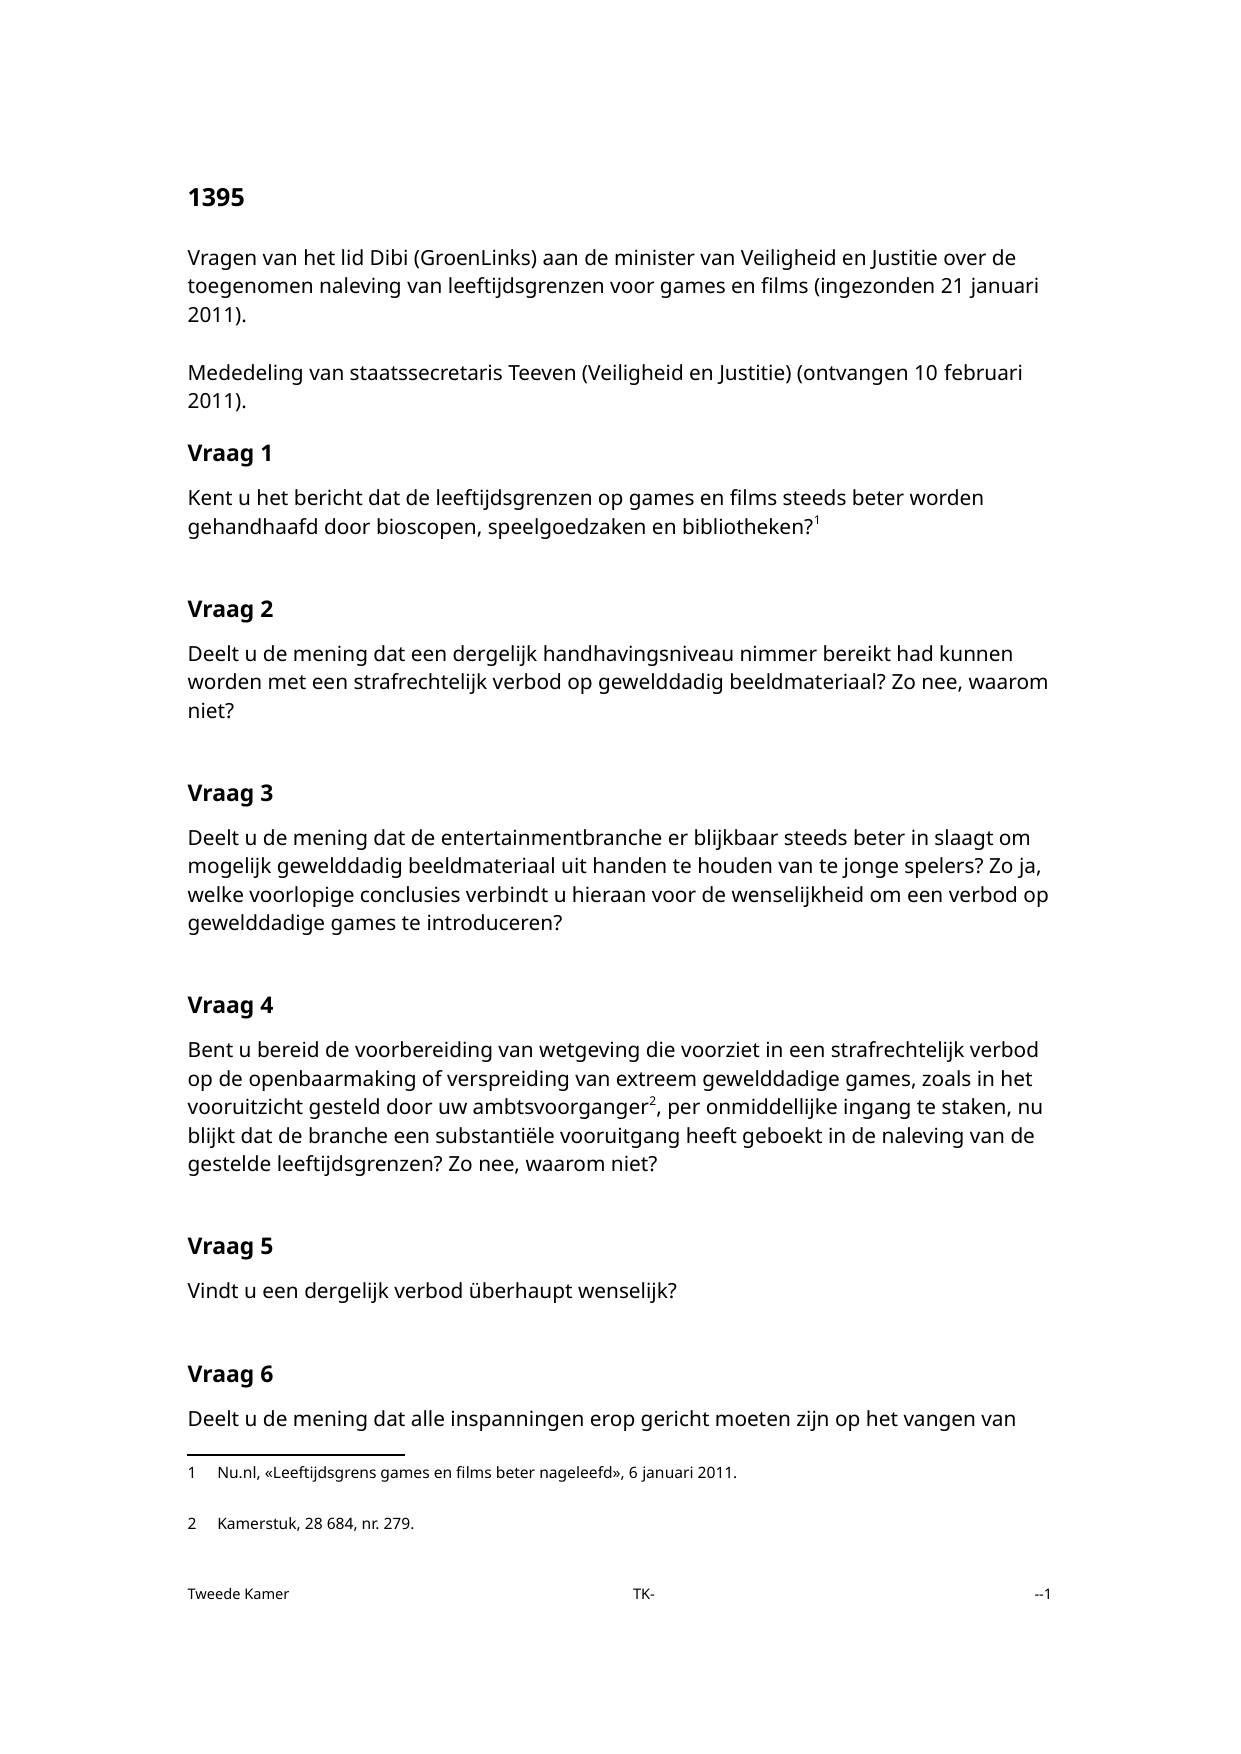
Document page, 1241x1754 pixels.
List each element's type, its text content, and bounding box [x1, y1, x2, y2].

subtitle Vraag 3 [187, 777, 1053, 808]
subtitle Vraag 2 [187, 593, 1053, 624]
subtitle Vraag 4 [187, 989, 1053, 1021]
text Vragen van het lid Dibi (GroenLinks) aan de minister van Veiligheid en Justitie over de toegenomen naleving van leeftijdsgrenzen voor games en films (ingezonden 21 januari 2011). [187, 243, 1053, 328]
text Kent u het bericht dat de leeftijdsgrenzen op games en films steeds beter worden gehandhaafd door bioscopen, speelgoedzaken en bibliotheken? [187, 483, 1053, 540]
text 1395 [187, 179, 1053, 213]
subtitle Vraag 5 [187, 1230, 1053, 1262]
subtitle Vraag 1 [187, 437, 1053, 468]
text Mededeling van staatssecretaris Teeven (Veiligheid en Justitie) (ontvangen 10 februari 2011). [187, 358, 1053, 415]
text Deelt u de mening dat alle inspanningen erop gericht moeten zijn op het vangen van [187, 1404, 1053, 1432]
text Kamerstuk, 28 684, nr. 279. [187, 1506, 1053, 1534]
text Bent u bereid de voorbereiding van wetgeving die voorziet in een strafrechtelijk verbod op de openbaarmaking of verspreiding van extreem gewelddadige games, zoals in het vooruitzicht gesteld door uw ambtsvoorganger, per onmiddellijke ingang te staken, nu blijkt dat de branche een substantiële vooruitgang heeft geboekt in de naleving van de gestelde leeftijdsgrenzen? Zo nee, waarom niet? [187, 1036, 1053, 1178]
text Deelt u de mening dat de entertainmentbranche er blijkbaar steeds beter in slaagt om mogelijk gewelddadig beeldmateriaal uit handen te houden van te jonge spelers? Zo ja, welke voorlopige conclusies verbindt u hieraan voor de wenselijkheid om een verbod op gewelddadige games te introduceren? [187, 823, 1053, 937]
text Deelt u de mening dat een dergelijk handhavingsniveau nimmer bereikt had kunnen worden met een strafrechtelijk verbod op gewelddadig beeldmateriaal? Zo nee, waarom niet? [187, 639, 1053, 724]
text Vindt u een dergelijk verbod überhaupt wenselijk? [187, 1277, 1053, 1305]
subtitle Vraag 6 [187, 1357, 1053, 1389]
text Nu.nl, «Leeftijdsgrens games en films beter nageleefd», 6 januari 2011. [187, 1447, 1053, 1476]
